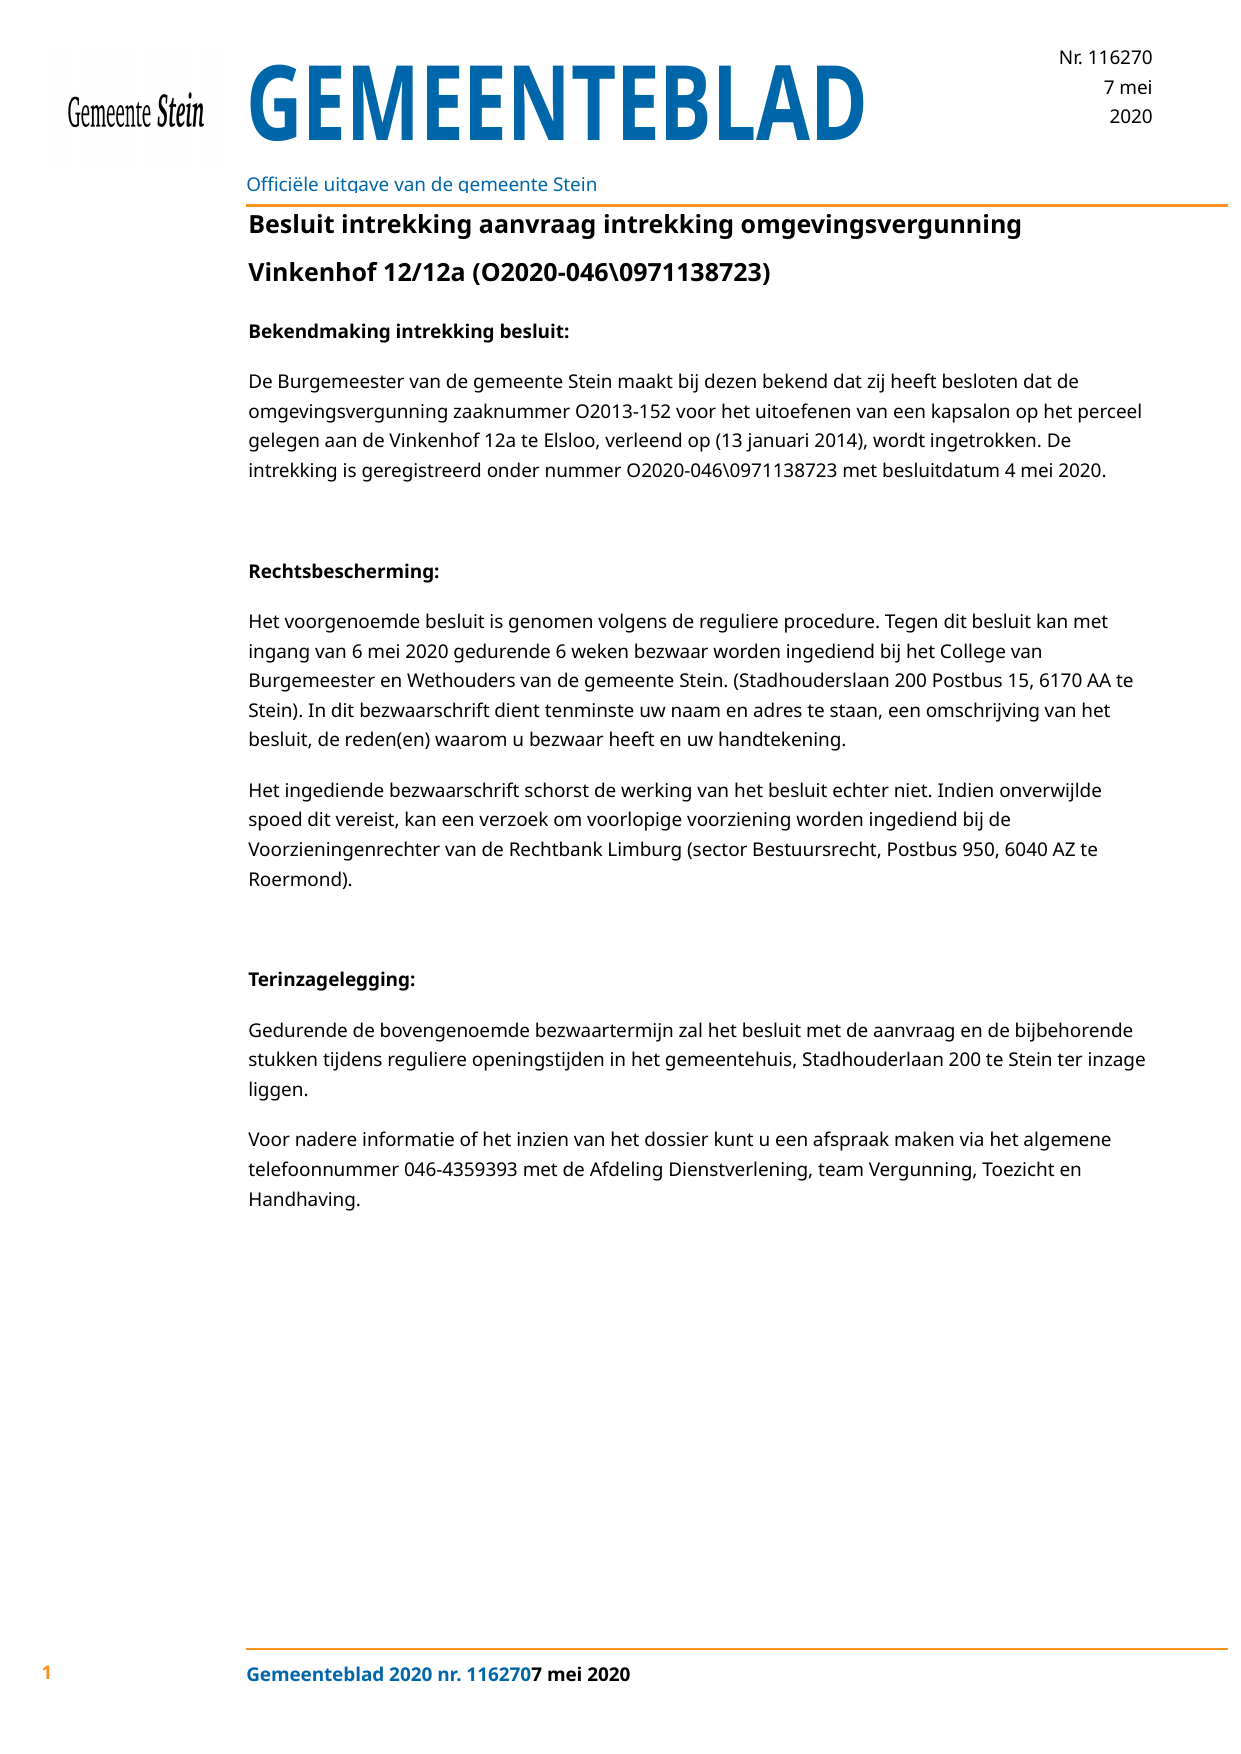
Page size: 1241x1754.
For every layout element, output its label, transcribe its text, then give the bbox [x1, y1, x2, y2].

picture [41, 47, 231, 172]
text Terinzagelegging: [248, 967, 1152, 992]
text Gedurende de bovengenoemde bezwaartermijn zal het besluit met de aanvraag en de bijbehorende stukken tijdens reguliere openingstijden in het gemeentehuis, Stadhouderlaan 200 te Stein ter inzage liggen. [248, 1017, 1152, 1102]
text De Burgemeester van de gemeente Stein maakt bij dezen bekend dat zij heeft besloten dat de omgevingsvergunning zaaknummer O2013-152 voor het uitoefenen van een kapsalon op het perceel gelegen aan de Vinkenhof 12a te Elsloo, verleend op (13 januari 2014), wordt ingetrokken. De intrekking is geregistreerd onder nummer O2020-046\0971138723 met besluitdatum 4 mei 2020. [248, 368, 1152, 483]
text Het ingediende bezwaarschrift schorst de werking van het besluit echter niet. Indien onverwijlde spoed dit vereist, kan een verzoek om voorlopige voorziening worden ingediend bij de Voorzieningenrechter van de Rechtbank Limburg (sector Bestuursrecht, Postbus 950, 6040 AZ te Roermond). [248, 777, 1152, 892]
text Het voorgenoemde besluit is genomen volgens de reguliere procedure. Tegen dit besluit kan met ingang van 6 mei 2020 gedurende 6 weken bezwaar worden ingediend bij het College van Burgemeester en Wethouders van de gemeente Stein. (Stadhouderslaan 200 Postbus 15, 6170 AA te Stein). In dit bezwaarschrift dient tenminste uw naam en adres te staan, een omschrijving van het besluit, de reden(en) waarom u bezwaar heeft en uw handtekening. [248, 608, 1152, 752]
text Voor nadere informatie of het inzien van het dossier kunt u een afspraak maken via het algemene telefoonnummer 046-4359393 met de Afdeling Dienstverlening, team Vergunning, Toezicht en Handhaving. [248, 1127, 1152, 1212]
text Rechtsbescherming: [248, 558, 1152, 584]
text Bekendmaking intrekking besluit: [248, 318, 1152, 344]
text Besluit intrekking aanvraag intrekking omgevingsvergunning Vinkenhof 12/12a (O2020-046\0971138723) [248, 207, 1152, 288]
